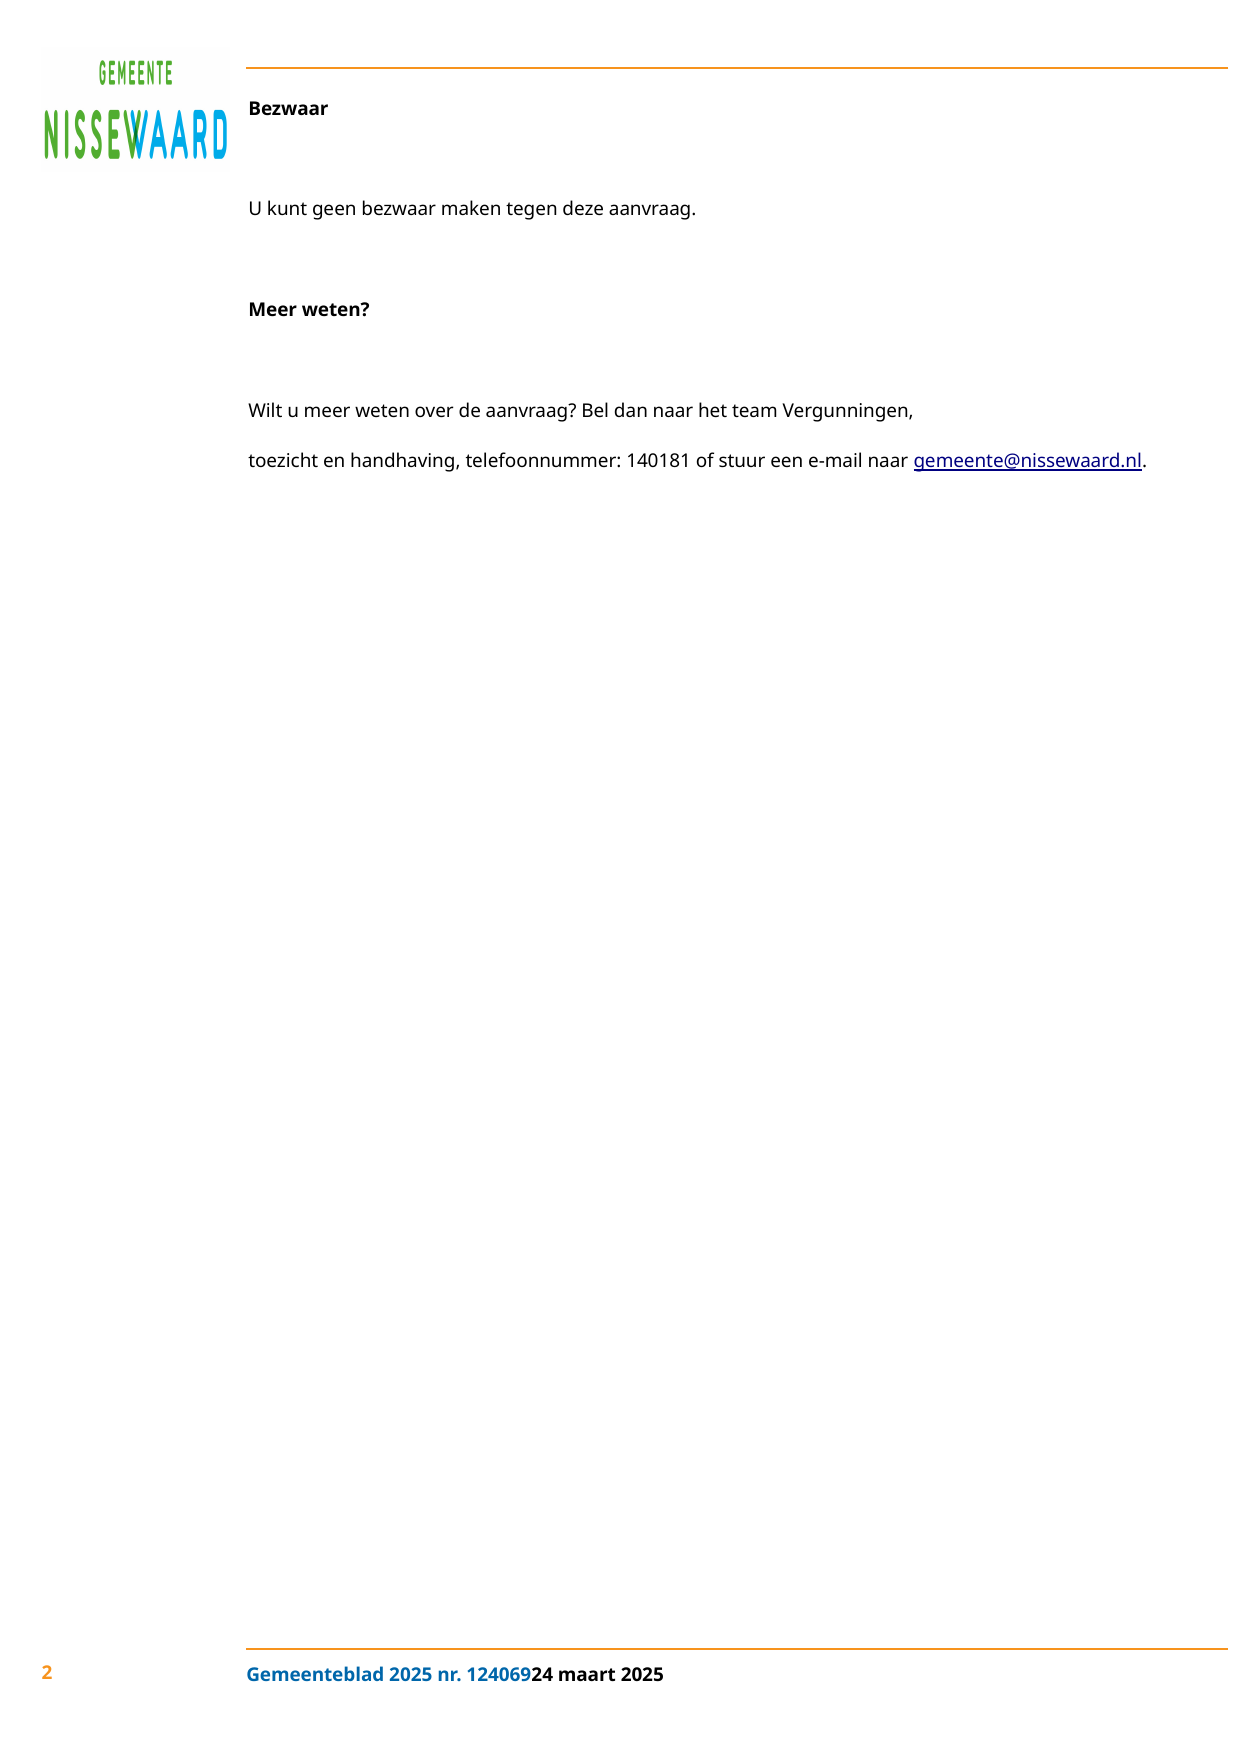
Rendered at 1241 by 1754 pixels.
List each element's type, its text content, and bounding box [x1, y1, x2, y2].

text toezicht en handhaving, telefoonnummer: 140181 of stuur een e-mail naar gemeente@nissewaard.nl. [248, 448, 1152, 473]
text Wilt u meer weten over de aanvraag? Bel dan naar het team Vergunningen, [248, 397, 1152, 423]
text Meer weten? [248, 296, 1152, 322]
picture [41, 47, 231, 172]
text Bezwaar [248, 95, 1152, 121]
text U kunt geen bezwaar maken tegen deze aanvraag. [248, 196, 1152, 221]
